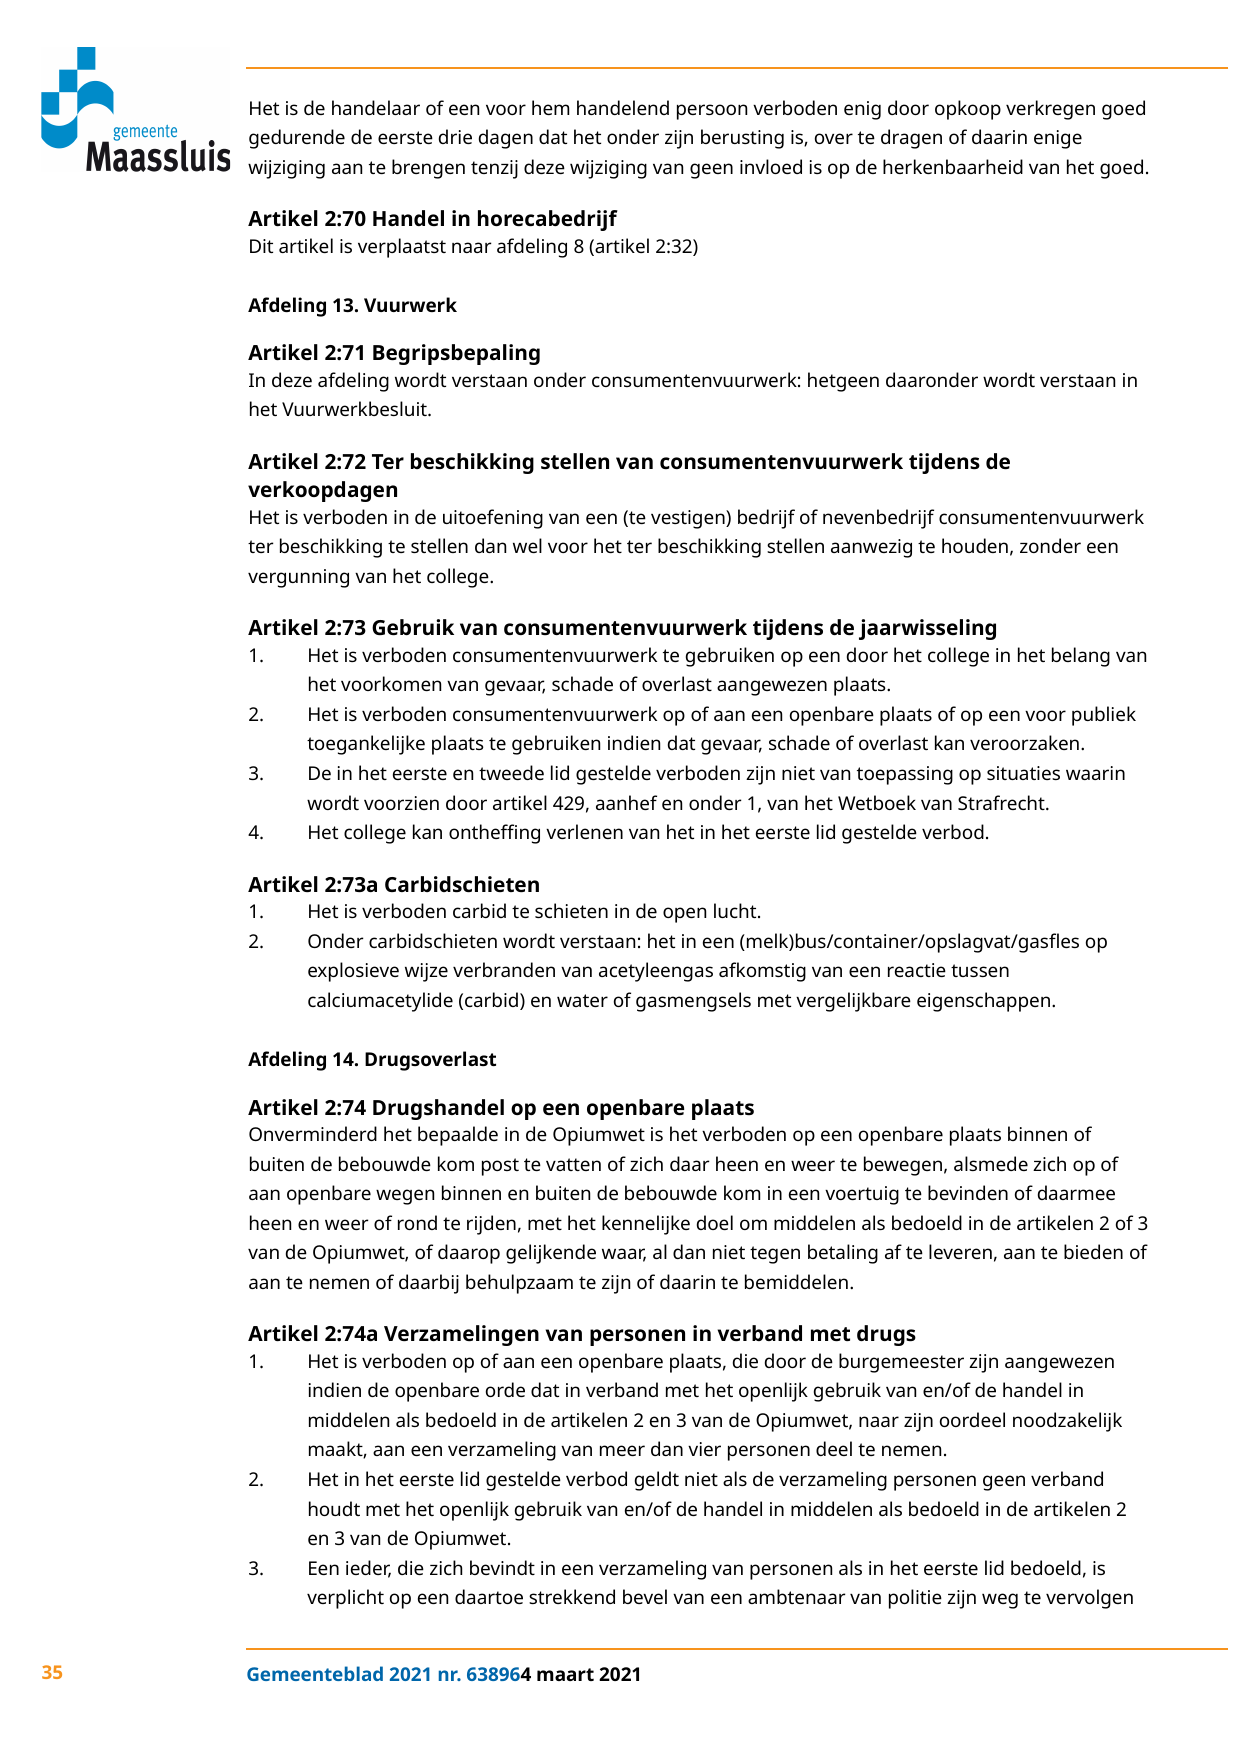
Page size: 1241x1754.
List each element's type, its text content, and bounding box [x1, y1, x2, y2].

text Onverminderd het bepaalde in de Opiumwet is het verboden op een openbare plaats binnen of buiten de bebouwde kom post te vatten of zich daar heen en weer te bewegen, alsmede zich op of aan openbare wegen binnen en buiten de bebouwde kom in een voertuig te bevinden of daarmee heen en weer of rond te rijden, met het kennelijke doel om middelen als bedoeld in de artikelen 2 of 3 van de Opiumwet, of daarop gelijkende waar, al dan niet tegen betaling af te leveren, aan te bieden of aan te nemen of daarbij behulpzaam te zijn of daarin te bemiddelen. [248, 1121, 1152, 1295]
text Artikel 2:74a Verzamelingen van personen in verband met drugs [248, 1319, 1152, 1348]
list Een ieder, die zich bevindt in een verzameling van personen als in het eerste lid bedoeld, is verplicht op een daartoe strekkend bevel van een ambtenaar van politie zijn weg te vervolgen [248, 1555, 1152, 1610]
text Dit artikel is verplaatst naar afdeling 8 (artikel 2:32) [248, 233, 1152, 258]
list Het is verboden carbid te schieten in de open lucht. [248, 898, 1152, 924]
list Het is verboden op of aan een openbare plaats, die door de burgemeester zijn aangewezen indien de openbare orde dat in verband met het openlijk gebruik van en/of de handel in middelen als bedoeld in de artikelen 2 en 3 van de Opiumwet, naar zijn oordeel noodzakelijk maakt, aan een verzameling van meer dan vier personen deel te nemen. [248, 1348, 1152, 1462]
text Artikel 2:71 Begripsbepaling [248, 338, 1152, 367]
text In deze afdeling wordt verstaan onder consumentenvuurwerk: hetgeen daaronder wordt verstaan in het Vuurwerkbesluit. [248, 367, 1152, 422]
list Het is verboden consumentenvuurwerk te gebruiken op een door het college in het belang van het voorkomen van gevaar, schade of overlast aangewezen plaats. [248, 642, 1152, 697]
text Artikel 2:73 Gebruik van consumentenvuurwerk tijdens de jaarwisseling [248, 613, 1152, 642]
list Het is verboden consumentenvuurwerk op of aan een openbare plaats of op een voor publiek toegankelijke plaats te gebruiken indien dat gevaar, schade of overlast kan veroorzaken. [248, 701, 1152, 756]
list Het in het eerste lid gestelde verbod geldt niet als de verzameling personen geen verband houdt met het openlijk gebruik van en/of de handel in middelen als bedoeld in de artikelen 2 en 3 van de Opiumwet. [248, 1466, 1152, 1551]
text Artikel 2:74 Drugshandel op een openbare plaats [248, 1093, 1152, 1121]
text Het is de handelaar of een voor hem handelend persoon verboden enig door opkoop verkregen goed gedurende de eerste drie dagen dat het onder zijn berusting is, over te dragen of daarin enige wijziging aan te brengen tenzij deze wijziging van geen invloed is op de herkenbaarheid van het goed. [248, 95, 1152, 180]
text Artikel 2:73a Carbidschieten [248, 870, 1152, 898]
list Het college kan ontheffing verlenen van het in het eerste lid gestelde verbod. [248, 819, 1152, 845]
list Onder carbidschieten wordt verstaan: het in een (melk)bus/container/opslagvat/gasfles op explosieve wijze verbranden van acetyleengas afkomstig van een reactie tussen calciumacetylide (carbid) en water of gasmengsels met vergelijkbare eigenschappen. [248, 928, 1152, 1013]
text Artikel 2:70 Handel in horecabedrijf [248, 204, 1152, 233]
text Het is verboden in de uitoefening van een (te vestigen) bedrijf of nevenbedrijf consumentenvuurwerk ter beschikking te stellen dan wel voor het ter beschikking stellen aanwezig te houden, zonder een vergunning van het college. [248, 504, 1152, 589]
text Artikel 2:72 Ter beschikking stellen van consumentenvuurwerk tijdens de verkoopdagen [248, 447, 1152, 504]
picture [41, 47, 77, 92]
text Afdeling 14. Drugsoverlast [248, 1046, 1152, 1072]
text Afdeling 13. Vuurwerk [248, 292, 1152, 318]
list De in het eerste en tweede lid gestelde verboden zijn niet van toepassing op situaties waarin wordt voorzien door artikel 429, aanhef en onder 1, van het Wetboek van Strafrecht. [248, 760, 1152, 816]
picture [41, 47, 231, 172]
